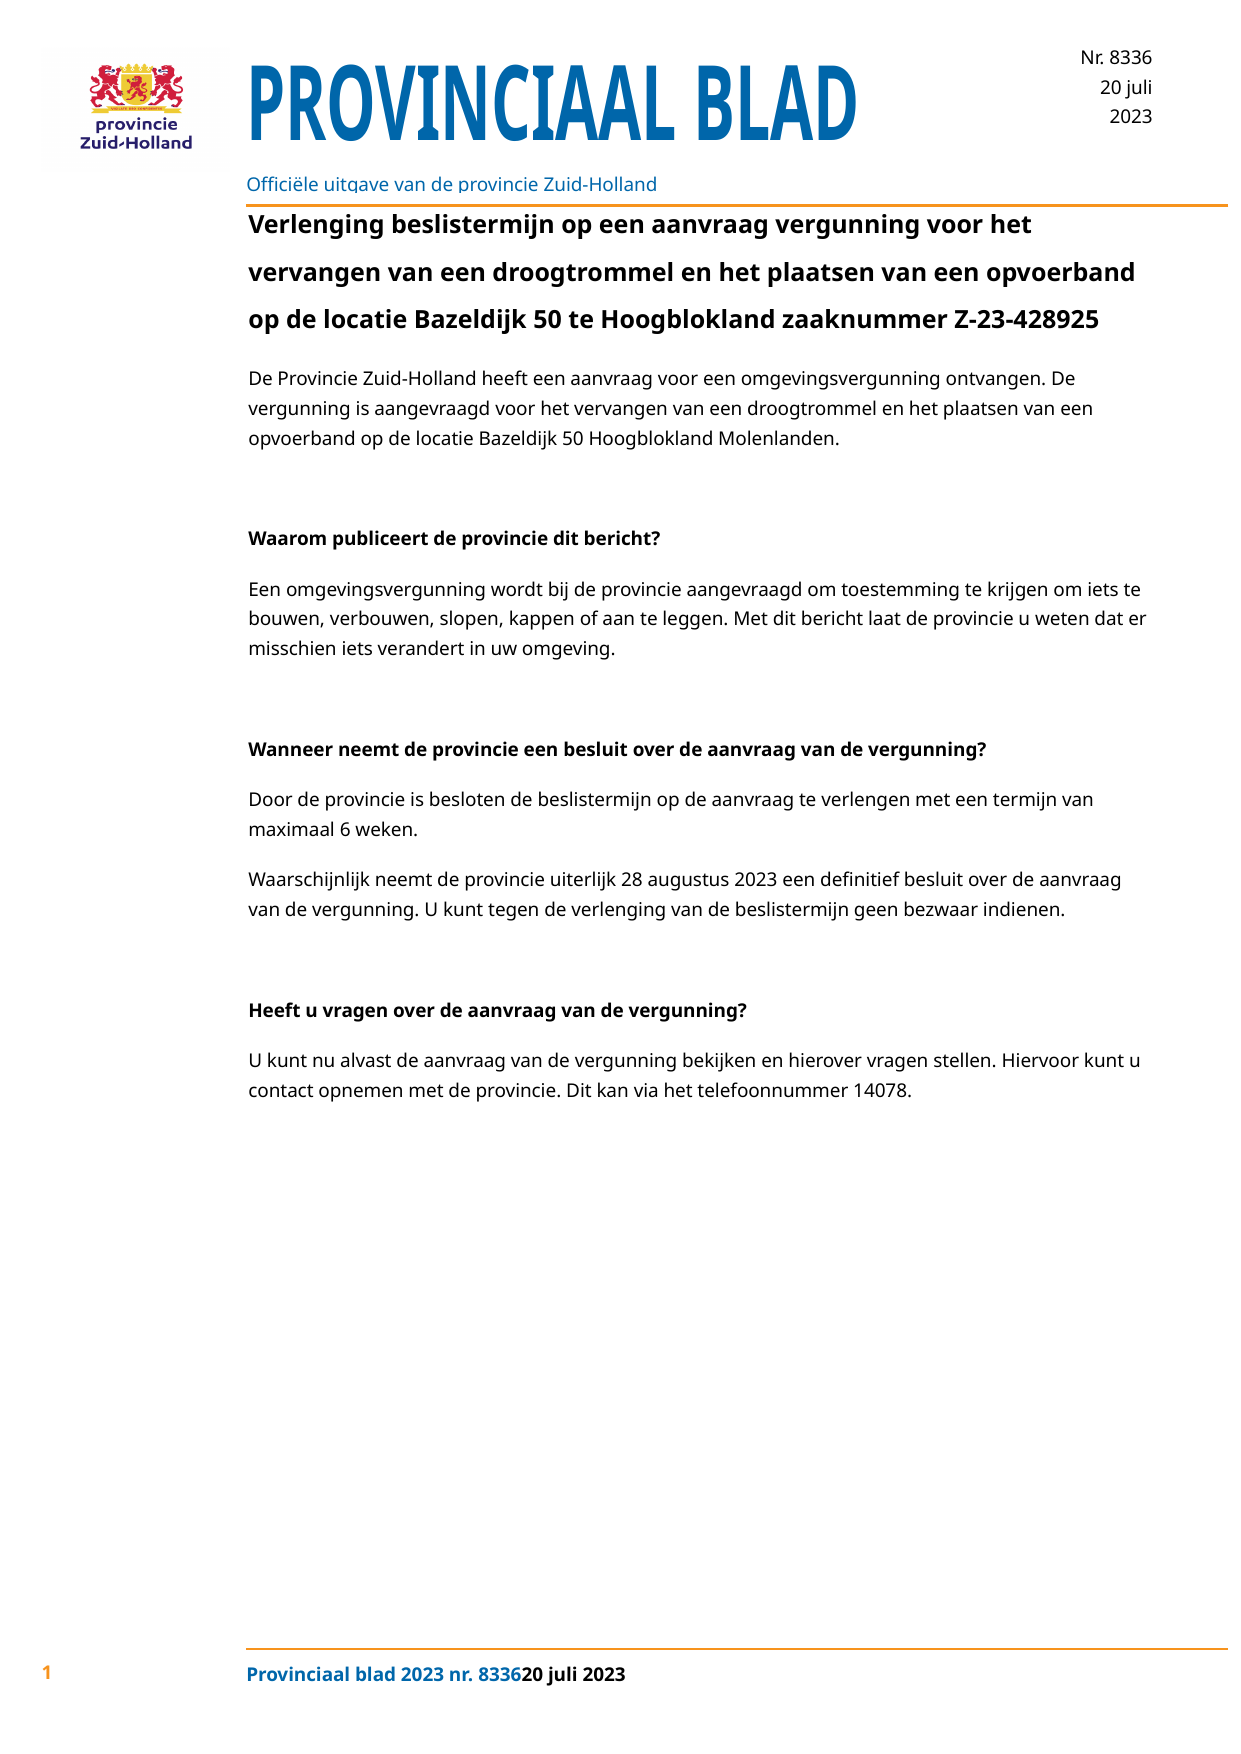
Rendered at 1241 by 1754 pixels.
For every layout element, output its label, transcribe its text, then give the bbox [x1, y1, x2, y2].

text Wanneer neemt de provincie een besluit over de aanvraag van de vergunning? [248, 736, 1152, 762]
text Waarom publiceert de provincie dit bericht? [248, 526, 1152, 551]
text Een omgevingsvergunning wordt bij de provincie aangevraagd om toestemming te krijgen om iets te bouwen, verbouwen, slopen, kappen of aan te leggen. Met dit bericht laat de provincie u weten dat er misschien iets verandert in uw omgeving. [248, 576, 1152, 661]
text Heeft u vragen over de aanvraag van de vergunning? [248, 997, 1152, 1022]
text U kunt nu alvast de aanvraag van de vergunning bekijken en hierover vragen stellen. Hiervoor kunt u contact opnemen met de provincie. Dit kan via het telefoonnummer 14078. [248, 1047, 1152, 1102]
text De Provincie Zuid-Holland heeft een aanvraag voor een omgevingsvergunning ontvangen. De vergunning is aangevraagd voor het vervangen van een droogtrommel en het plaatsen van een opvoerband op de locatie Bazeldijk 50 Hoogblokland Molenlanden. [248, 366, 1152, 450]
text Door de provincie is besloten de beslistermijn op de aanvraag te verlengen met een termijn van maximaal 6 weken. [248, 786, 1152, 842]
text Verlenging beslistermijn op een aanvraag vergunning voor het vervangen van een droogtrommel en het plaatsen van een opvoerband op de locatie Bazeldijk 50 te Hoogblokland zaaknummer Z-23-428925 [248, 207, 1152, 336]
picture [41, 47, 231, 172]
text Waarschijnlijk neemt de provincie uiterlijk 28 augustus 2023 een definitief besluit over de aanvraag van de vergunning. U kunt tegen de verlenging van de beslistermijn geen bezwaar indienen. [248, 866, 1152, 922]
